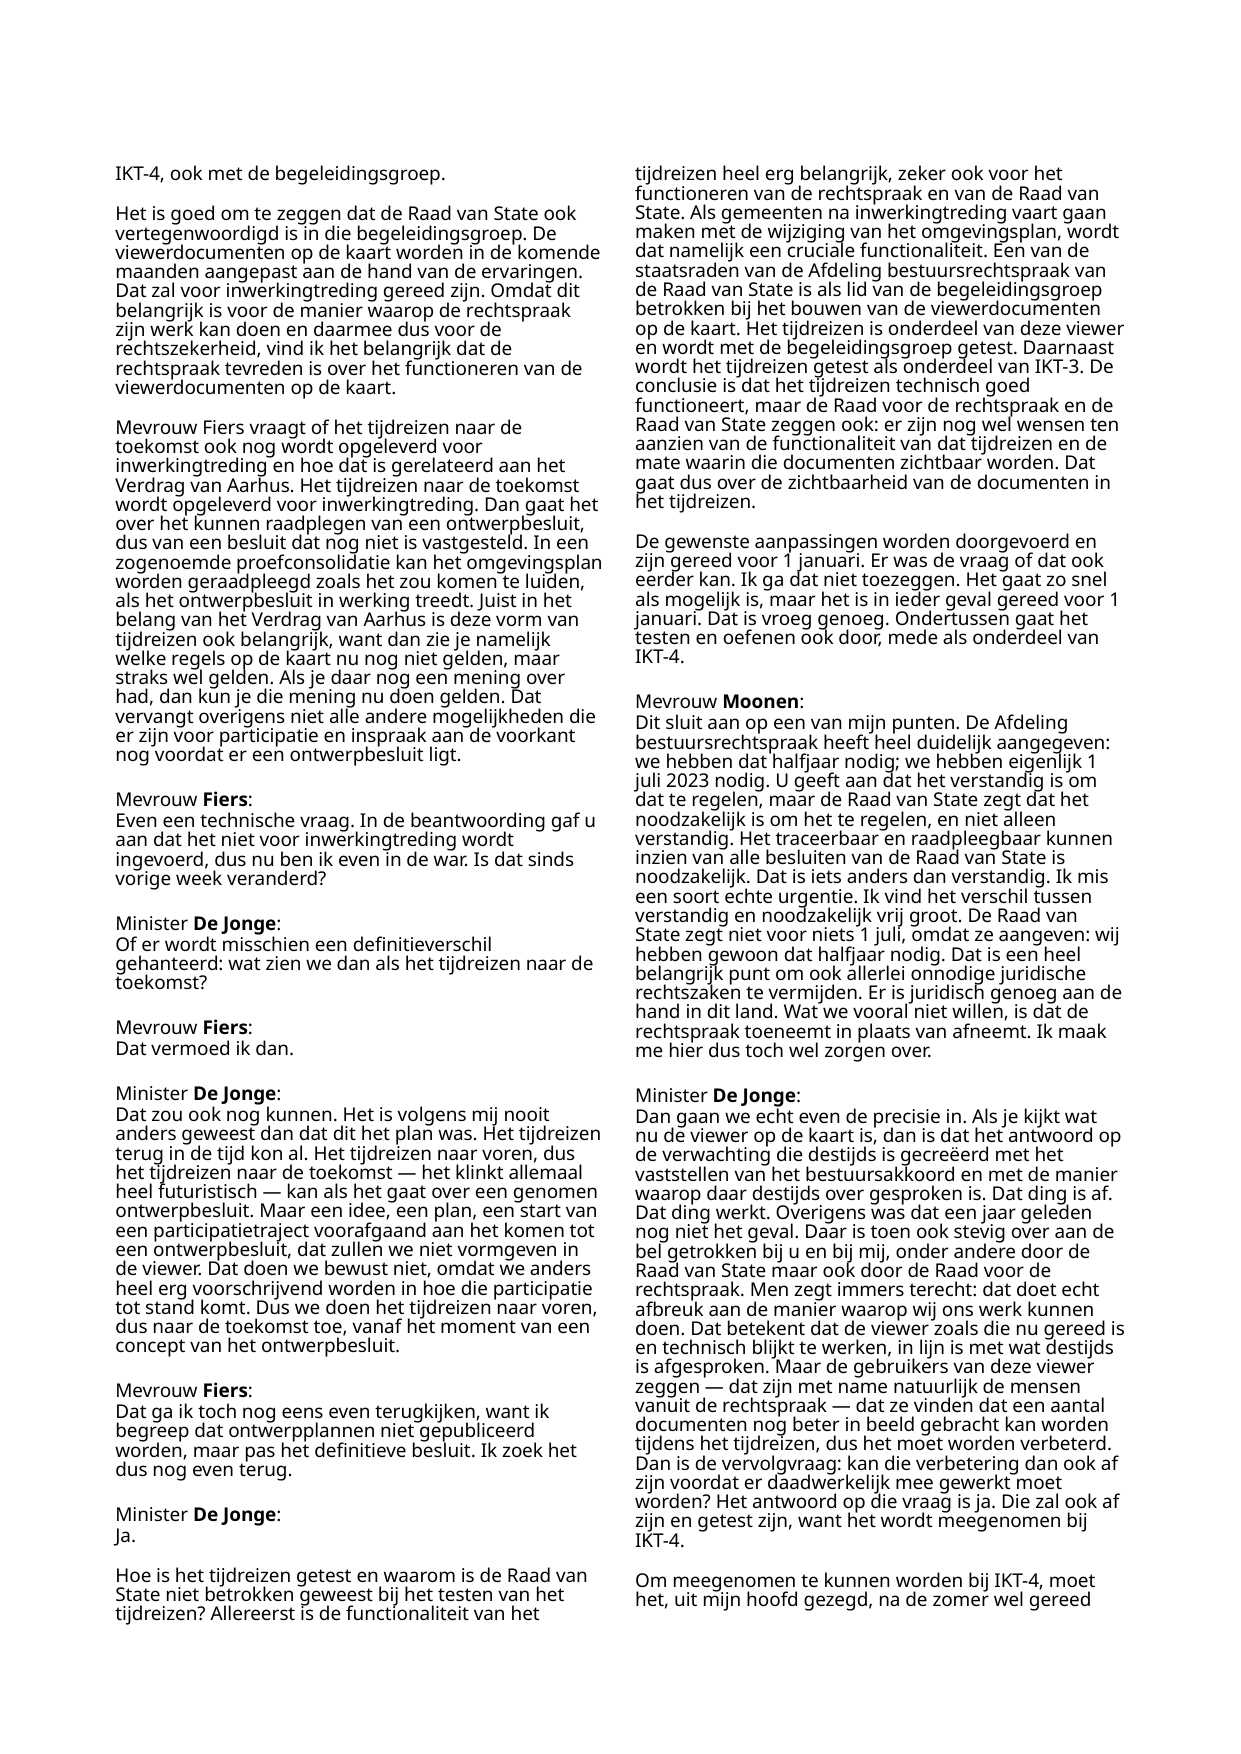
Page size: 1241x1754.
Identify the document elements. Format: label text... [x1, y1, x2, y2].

text Dat ga ik toch nog eens even terugkijken, want ik begreep dat ontwerpplannen niet gepubliceerd worden, maar pas het definitieve besluit. Ik zoek het dus nog even terug. [115, 1403, 605, 1480]
text Het is goed om te zeggen dat de Raad van State ook vertegenwoordigd is in die begeleidingsgroep. De viewerdocumenten op de kaart worden in de komende maanden aangepast aan de hand van de ervaringen. Dat zal voor inwerkingtreding gereed zijn. Omdat dit belangrijk is voor de manier waarop de rechtspraak zijn werk kan doen en daarmee dus voor de rechtszekerheid, vind ik het belangrijk dat de rechtspraak tevreden is over het functioneren van de viewerdocumenten op de kaart. [115, 205, 605, 398]
text Even een technische vraag. In de beantwoording gaf u aan dat het niet voor inwerkingtreding wordt ingevoerd, dus nu ben ik even in de war. Is dat sinds vorige week veranderd? [115, 812, 605, 889]
text Minister De Jonge: [115, 1080, 605, 1106]
text Mevrouw Fiers: [115, 1377, 605, 1403]
text Mevrouw Fiers vraagt of het tijdreizen naar de toekomst ook nog wordt opgeleverd voor inwerkingtreding en hoe dat is gerelateerd aan het Verdrag van Aarhus. Het tijdreizen naar de toekomst wordt opgeleverd voor inwerkingtreding. Dan gaat het over het kunnen raadplegen van een ontwerpbesluit, dus van een besluit dat nog niet is vastgesteld. In een zogenoemde proefconsolidatie kan het omgevingsplan worden geraadpleegd zoals het zou komen te luiden, als het ontwerpbesluit in werking treedt. Juist in het belang van het Verdrag van Aarhus is deze vorm van tijdreizen ook belangrijk, want dan zie je namelijk welke regels op de kaart nu nog niet gelden, maar straks wel gelden. Als je daar nog een mening over had, dan kun je die mening nu doen gelden. Dat vervangt overigens niet alle andere mogelijkheden die er zijn voor participatie en inspraak aan de voorkant nog voordat er een ontwerpbesluit ligt. [115, 419, 605, 766]
text Dat vermoed ik dan. [115, 1040, 605, 1059]
text Mevrouw Moonen: [635, 689, 1125, 714]
text Hoe is het tijdreizen getest en waarom is de Raad van State niet betrokken geweest bij het testen van het tijdreizen? Allereerst is de functionaliteit van het [115, 1567, 605, 1624]
text Mevrouw Fiers: [115, 786, 605, 812]
text Om meegenomen te kunnen worden bij IKT-4, moet het, uit mijn hoofd gezegd, na de zomer wel gereed [635, 1572, 1125, 1610]
text tijdreizen heel erg belangrijk, zeker ook voor het functioneren van de rechtspraak en van de Raad van State. Als gemeenten na inwerkingtreding vaart gaan maken met de wijziging van het omgevingsplan, wordt dat namelijk een cruciale functionaliteit. Een van de staatsraden van de Afdeling bestuursrechtspraak van de Raad van State is als lid van de begeleidingsgroep betrokken bij het bouwen van de viewerdocumenten op de kaart. Het tijdreizen is onderdeel van deze viewer en wordt met de begeleidingsgroep getest. Daarnaast wordt het tijdreizen getest als onderdeel van IKT-3. De conclusie is dat het tijdreizen technisch goed functioneert, maar de Raad voor de rechtspraak en de Raad van State zeggen ook: er zijn nog wel wensen ten aanzien van de functionaliteit van dat tijdreizen en de mate waarin die documenten zichtbaar worden. Dat gaat dus over de zichtbaarheid van de documenten in het tijdreizen. [635, 165, 1125, 512]
text Minister De Jonge: [115, 910, 605, 936]
text Minister De Jonge: [635, 1082, 1125, 1108]
text Dit sluit aan op een van mijn punten. De Afdeling bestuursrechtspraak heeft heel duidelijk aangegeven: we hebben dat halfjaar nodig; we hebben eigenlijk 1 juli 2023 nodig. U geeft aan dat het verstandig is om dat te regelen, maar de Raad van State zegt dat het noodzakelijk is om het te regelen, en niet alleen verstandig. Het traceerbaar en raadpleegbaar kunnen inzien van alle besluiten van de Raad van State is noodzakelijk. Dat is iets anders dan verstandig. Ik mis een soort echte urgentie. Ik vind het verschil tussen verstandig en noodzakelijk vrij groot. De Raad van State zegt niet voor niets 1 juli, omdat ze aangeven: wij hebben gewoon dat halfjaar nodig. Dat is een heel belangrijk punt om ook allerlei onnodige juridische rechtszaken te vermijden. Er is juridisch genoeg aan de hand in dit land. Wat we vooral niet willen, is dat de rechtspraak toeneemt in plaats van afneemt. Ik maak me hier dus toch wel zorgen over. [635, 714, 1125, 1061]
text De gewenste aanpassingen worden doorgevoerd en zijn gereed voor 1 januari. Er was de vraag of dat ook eerder kan. Ik ga dat niet toezeggen. Het gaat zo snel als mogelijk is, maar het is in ieder geval gereed voor 1 januari. Dat is vroeg genoeg. Ondertussen gaat het testen en oefenen ook door, mede als onderdeel van IKT-4. [635, 533, 1125, 668]
text Minister De Jonge: [115, 1501, 605, 1527]
text Mevrouw Fiers: [115, 1014, 605, 1040]
text IKT-4, ook met de begeleidingsgroep. [115, 165, 605, 184]
text Dan gaan we echt even de precisie in. Als je kijkt wat nu de viewer op de kaart is, dan is dat het antwoord op de verwachting die destijds is gecreëerd met het vaststellen van het bestuursakkoord en met de manier waarop daar destijds over gesproken is. Dat ding is af. Dat ding werkt. Overigens was dat een jaar geleden nog niet het geval. Daar is toen ook stevig over aan de bel getrokken bij u en bij mij, onder andere door de Raad van State maar ook door de Raad voor de rechtspraak. Men zegt immers terecht: dat doet echt afbreuk aan de manier waarop wij ons werk kunnen doen. Dat betekent dat de viewer zoals die nu gereed is en technisch blijkt te werken, in lijn is met wat destijds is afgesproken. Maar de gebruikers van deze viewer zeggen — dat zijn met name natuurlijk de mensen vanuit de rechtspraak — dat ze vinden dat een aantal documenten nog beter in beeld gebracht kan worden tijdens het tijdreizen, dus het moet worden verbeterd. Dan is de vervolgvraag: kan die verbetering dan ook af zijn voordat er daadwerkelijk mee gewerkt moet worden? Het antwoord op die vraag is ja. Die zal ook af zijn en getest zijn, want het wordt meegenomen bij IKT-4. [635, 1108, 1125, 1551]
text Of er wordt misschien een definitieverschil gehanteerd: wat zien we dan als het tijdreizen naar de toekomst? [115, 936, 605, 994]
text Ja. [115, 1527, 605, 1546]
text Dat zou ook nog kunnen. Het is volgens mij nooit anders geweest dan dat dit het plan was. Het tijdreizen terug in de tijd kon al. Het tijdreizen naar voren, dus het tijdreizen naar de toekomst — het klinkt allemaal heel futuristisch — kan als het gaat over een genomen ontwerpbesluit. Maar een idee, een plan, een start van een participatietraject voorafgaand aan het komen tot een ontwerpbesluit, dat zullen we niet vormgeven in de viewer. Dat doen we bewust niet, omdat we anders heel erg voorschrijvend worden in hoe die participatie tot stand komt. Dus we doen het tijdreizen naar voren, dus naar de toekomst toe, vanaf het moment van een concept van het ontwerpbesluit. [115, 1106, 605, 1357]
